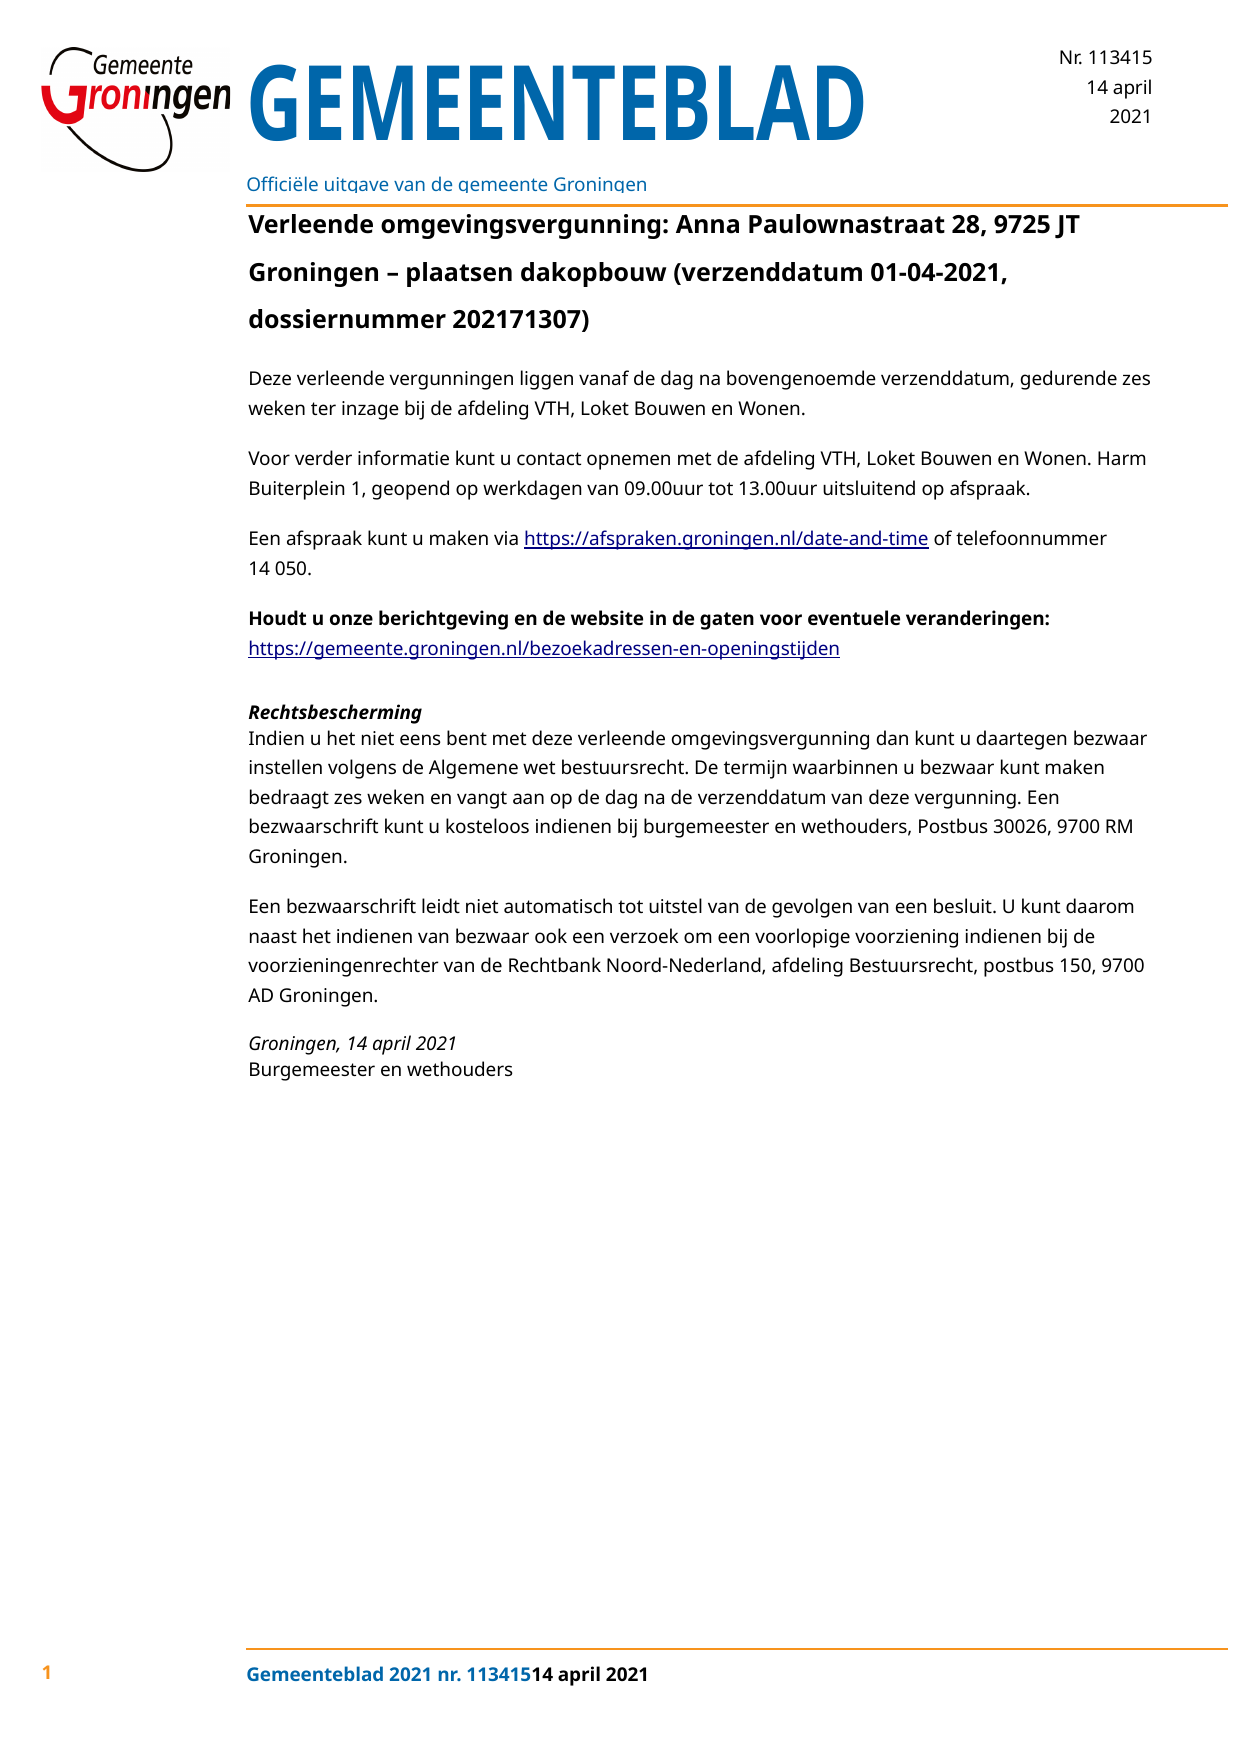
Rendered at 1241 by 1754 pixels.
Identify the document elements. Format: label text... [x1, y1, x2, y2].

text Verleende omgevingsvergunning: Anna Paulownastraat 28, 9725 JT Groningen – plaatsen dakopbouw (verzenddatum 01-04-2021, dossiernummer 202171307) [248, 207, 1152, 336]
text Voor verder informatie kunt u contact opnemen met de afdeling VTH, Loket Bouwen en Wonen. Harm Buiterplein 1, geopend op werkdagen van 09.00uur tot 13.00uur uitsluitend op afspraak. [248, 446, 1152, 501]
text Rechtsbescherming [248, 699, 1152, 725]
text Groningen, 14 april 2021 [248, 1030, 1152, 1056]
text Indien u het niet eens bent met deze verleende omgevingsvergunning dan kunt u daartegen bezwaar instellen volgens de Algemene wet bestuursrecht. De termijn waarbinnen u bezwaar kunt maken bedraagt zes weken en vangt aan op de dag na de verzenddatum van deze vergunning. Een bezwaarschrift kunt u kosteloos indienen bij burgemeester en wethouders, Postbus 30026, 9700 RM Groningen. [248, 725, 1152, 869]
text Deze verleende vergunningen liggen vanaf de dag na bovengenoemde verzenddatum, gedurende zes weken ter inzage bij de afdeling VTH, Loket Bouwen en Wonen. [248, 366, 1152, 421]
picture [41, 47, 231, 172]
text Houdt u onze berichtgeving en de website in de gaten voor eventuele veranderingen: https://gemeente.groningen.nl/bezoekadressen-en-openingstijden [248, 606, 1152, 661]
text Een afspraak kunt u maken via https://afspraken.groningen.nl/date-and-time of telefoonnummer 14 050. [248, 526, 1152, 581]
text Burgemeester en wethouders [248, 1056, 1152, 1082]
text Een bezwaarschrift leidt niet automatisch tot uitstel van de gevolgen van een besluit. U kunt daarom naast het indienen van bezwaar ook een verzoek om een voorlopige voorziening indienen bij de voorzieningenrechter van de Rechtbank Noord-Nederland, afdeling Bestuursrecht, postbus 150, 9700 AD Groningen. [248, 893, 1152, 1008]
